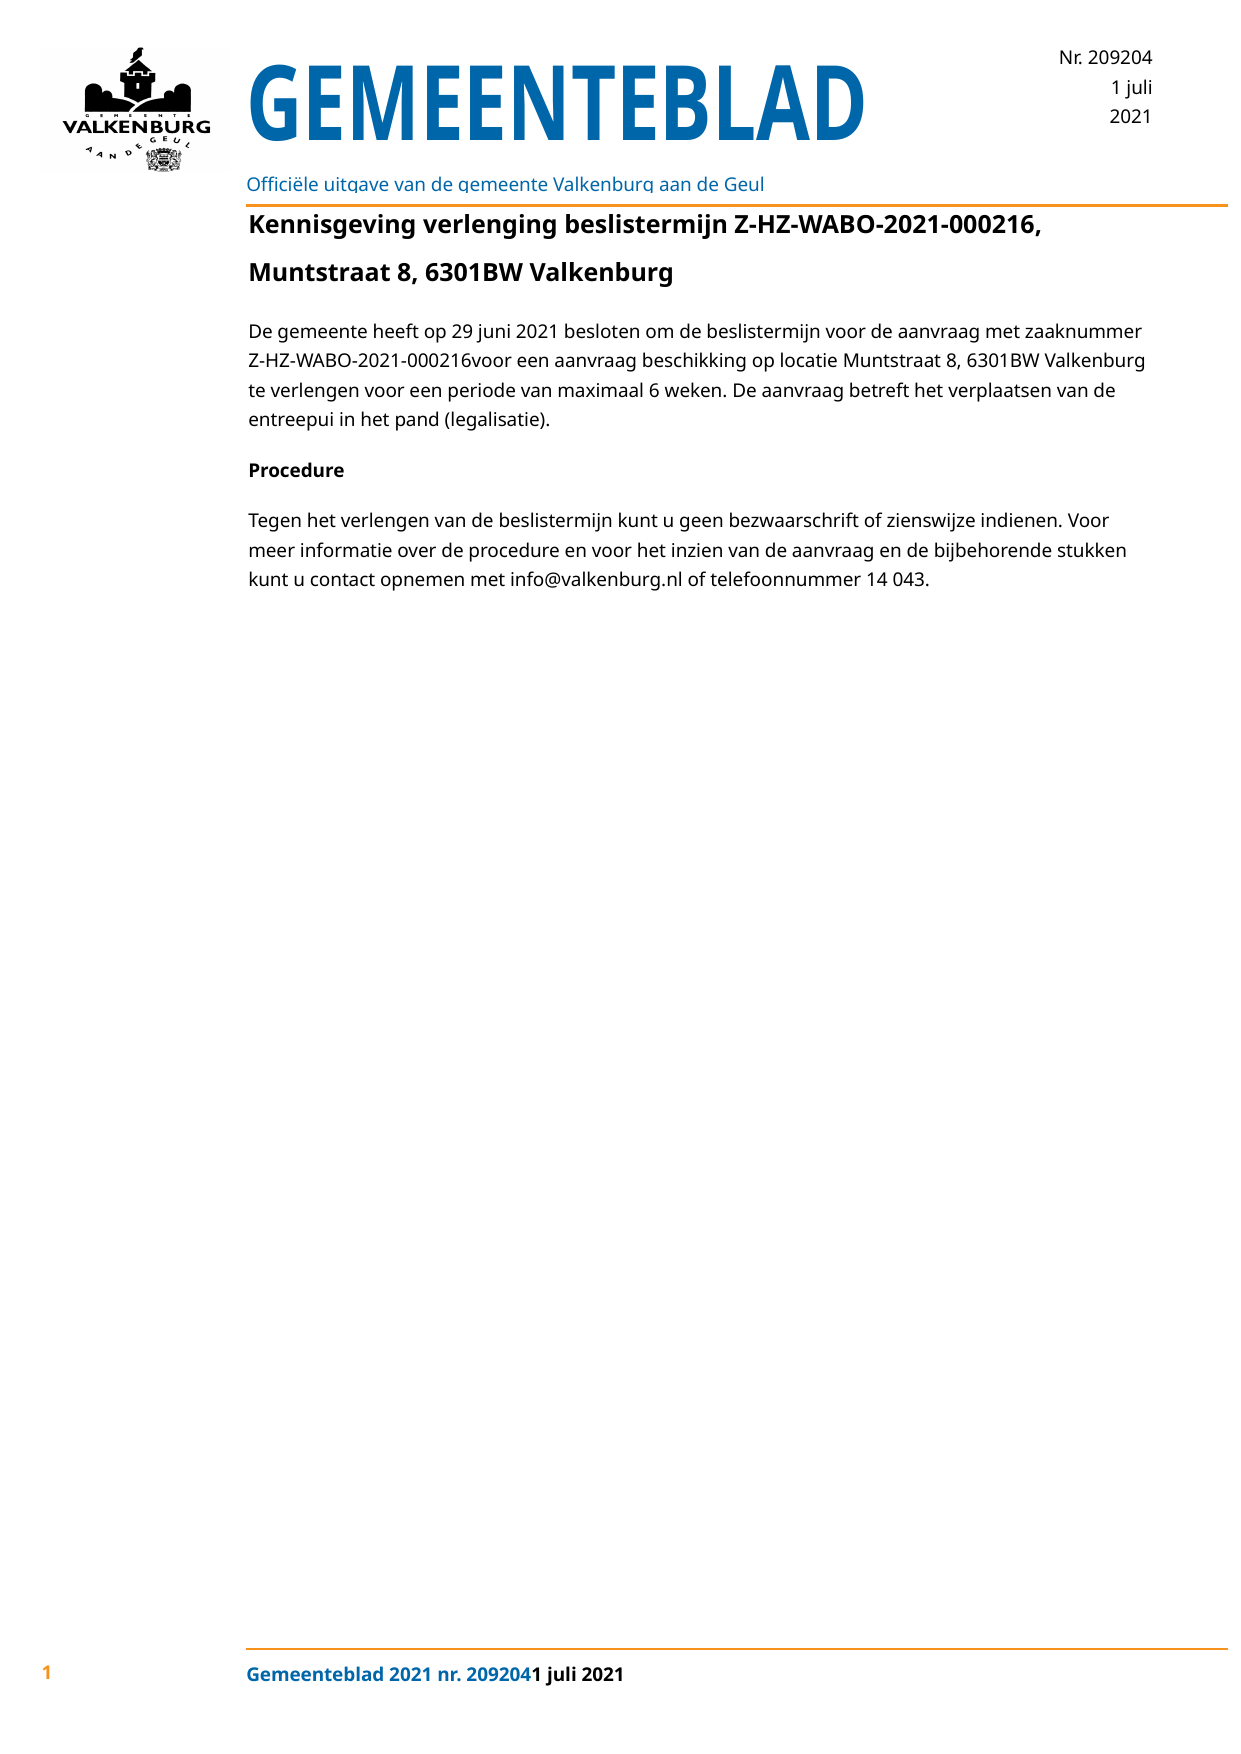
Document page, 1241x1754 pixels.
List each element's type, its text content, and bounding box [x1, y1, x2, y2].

picture [41, 47, 231, 172]
text Tegen het verlengen van de beslistermijn kunt u geen bezwaarschrift of zienswijze indienen. Voor meer informatie over de procedure en voor het inzien van de aanvraag en de bijbehorende stukken kunt u contact opnemen met info@valkenburg.nl of telefoonnummer 14 043. [248, 507, 1152, 592]
text De gemeente heeft op 29 juni 2021 besloten om de beslistermijn voor de aanvraag met zaaknummer Z-HZ-WABO-2021-000216voor een aanvraag beschikking op locatie Muntstraat 8, 6301BW Valkenburg te verlengen voor een periode van maximaal 6 weken. De aanvraag betreft het verplaatsen van de entreepui in het pand (legalisatie). [248, 318, 1152, 432]
text Kennisgeving verlenging beslistermijn Z-HZ-WABO-2021-000216, Muntstraat 8, 6301BW Valkenburg [248, 207, 1152, 288]
text Procedure [248, 457, 1152, 483]
